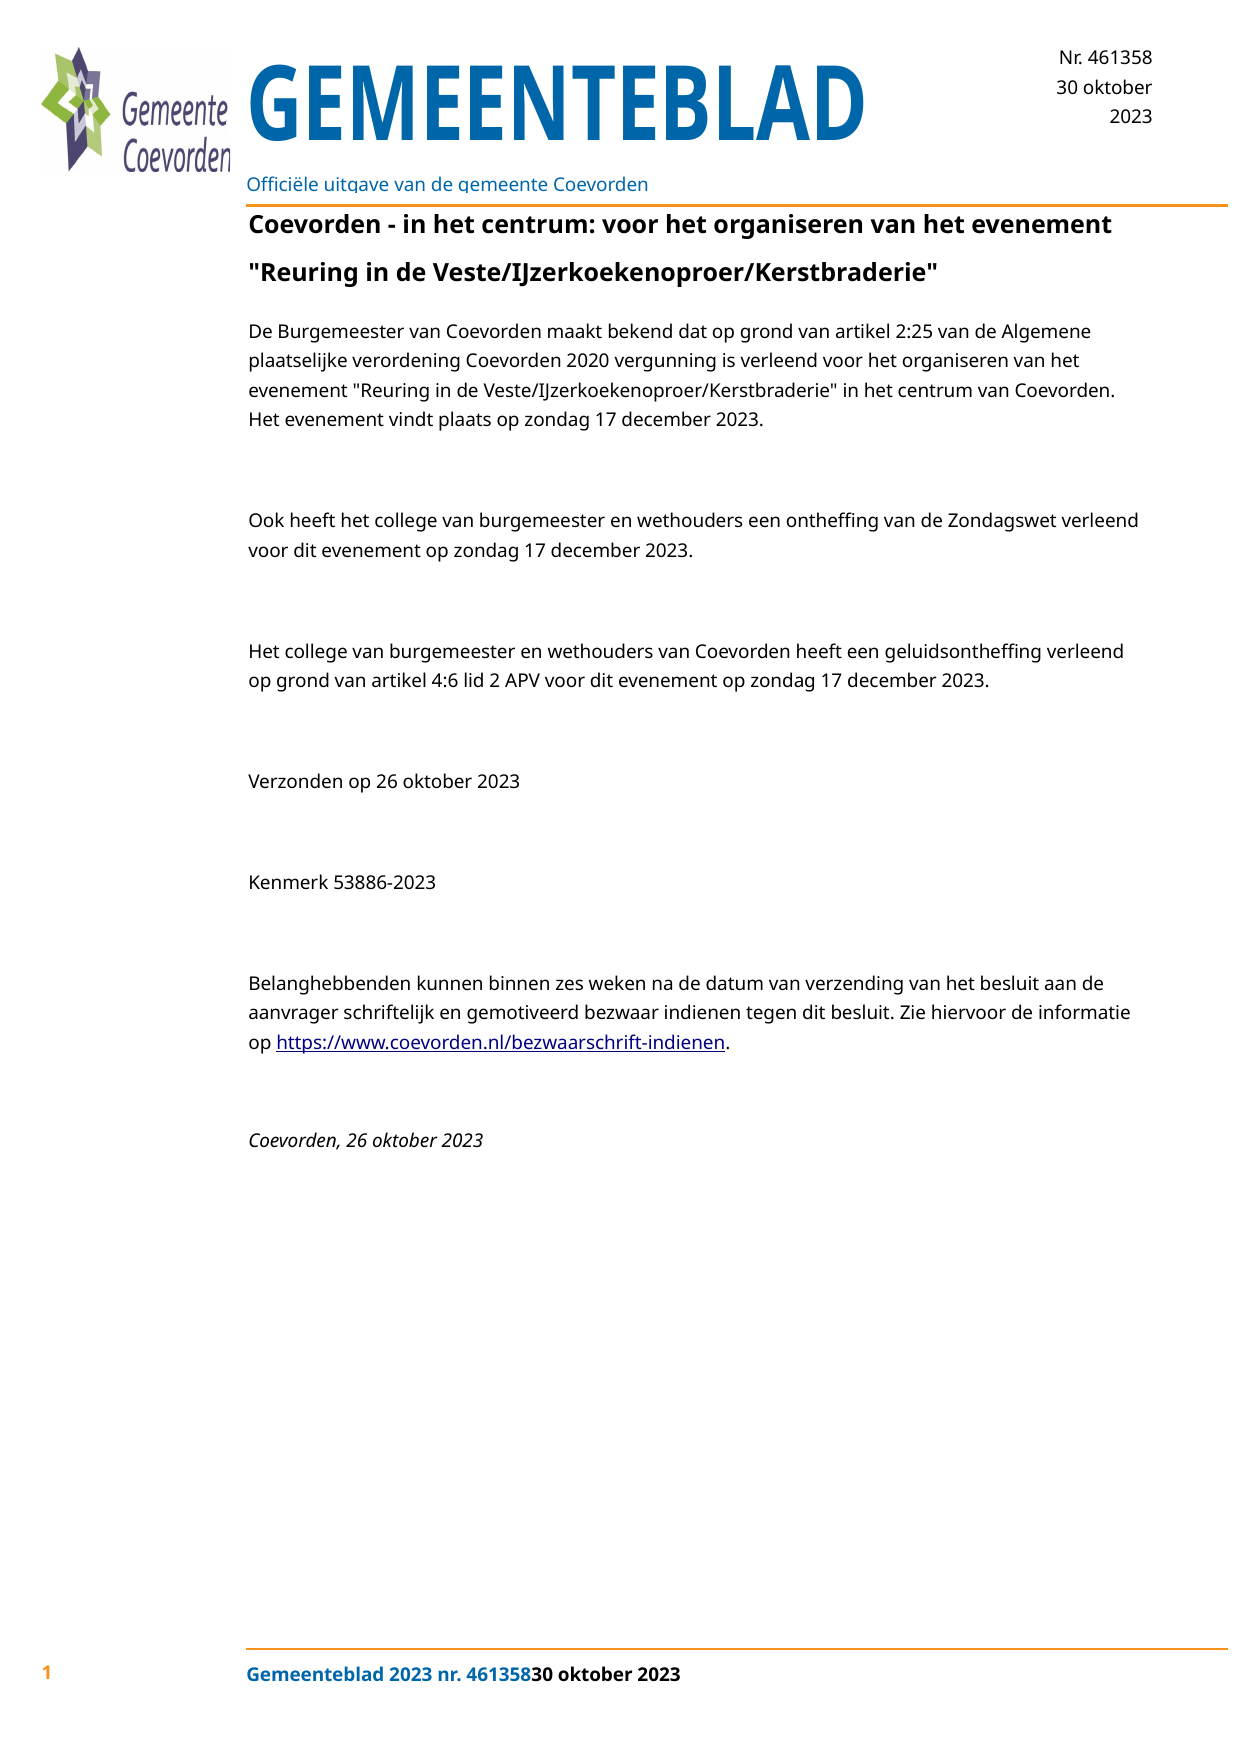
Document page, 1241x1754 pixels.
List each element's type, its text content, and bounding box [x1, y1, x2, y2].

picture [41, 47, 231, 172]
text Belanghebbenden kunnen binnen zes weken na de datum van verzending van het besluit aan de aanvrager schriftelijk en gemotiveerd bezwaar indienen tegen dit besluit. Zie hiervoor de informatie op https://www.coevorden.nl/bezwaarschrift-indienen. [248, 970, 1152, 1055]
text De Burgemeester van Coevorden maakt bekend dat op grond van artikel 2:25 van de Algemene plaatselijke verordening Coevorden 2020 vergunning is verleend voor het organiseren van het evenement "Reuring in de Veste/IJzerkoekenoproer/Kerstbraderie" in het centrum van Coevorden. Het evenement vindt plaats op zondag 17 december 2023. [248, 318, 1152, 432]
text Ook heeft het college van burgemeester en wethouders een ontheffing van de Zondagswet verleend voor dit evenement op zondag 17 december 2023. [248, 507, 1152, 563]
text Coevorden, 26 oktober 2023 [248, 1127, 1152, 1153]
text Coevorden - in het centrum: voor het organiseren van het evenement "Reuring in de Veste/IJzerkoekenoproer/Kerstbraderie" [248, 207, 1152, 288]
text Het college van burgemeester en wethouders van Coevorden heeft een geluidsontheffing verleend op grond van artikel 4:6 lid 2 APV voor dit evenement op zondag 17 december 2023. [248, 638, 1152, 693]
text Kenmerk 53886-2023 [248, 869, 1152, 895]
text Verzonden op 26 oktober 2023 [248, 768, 1152, 794]
